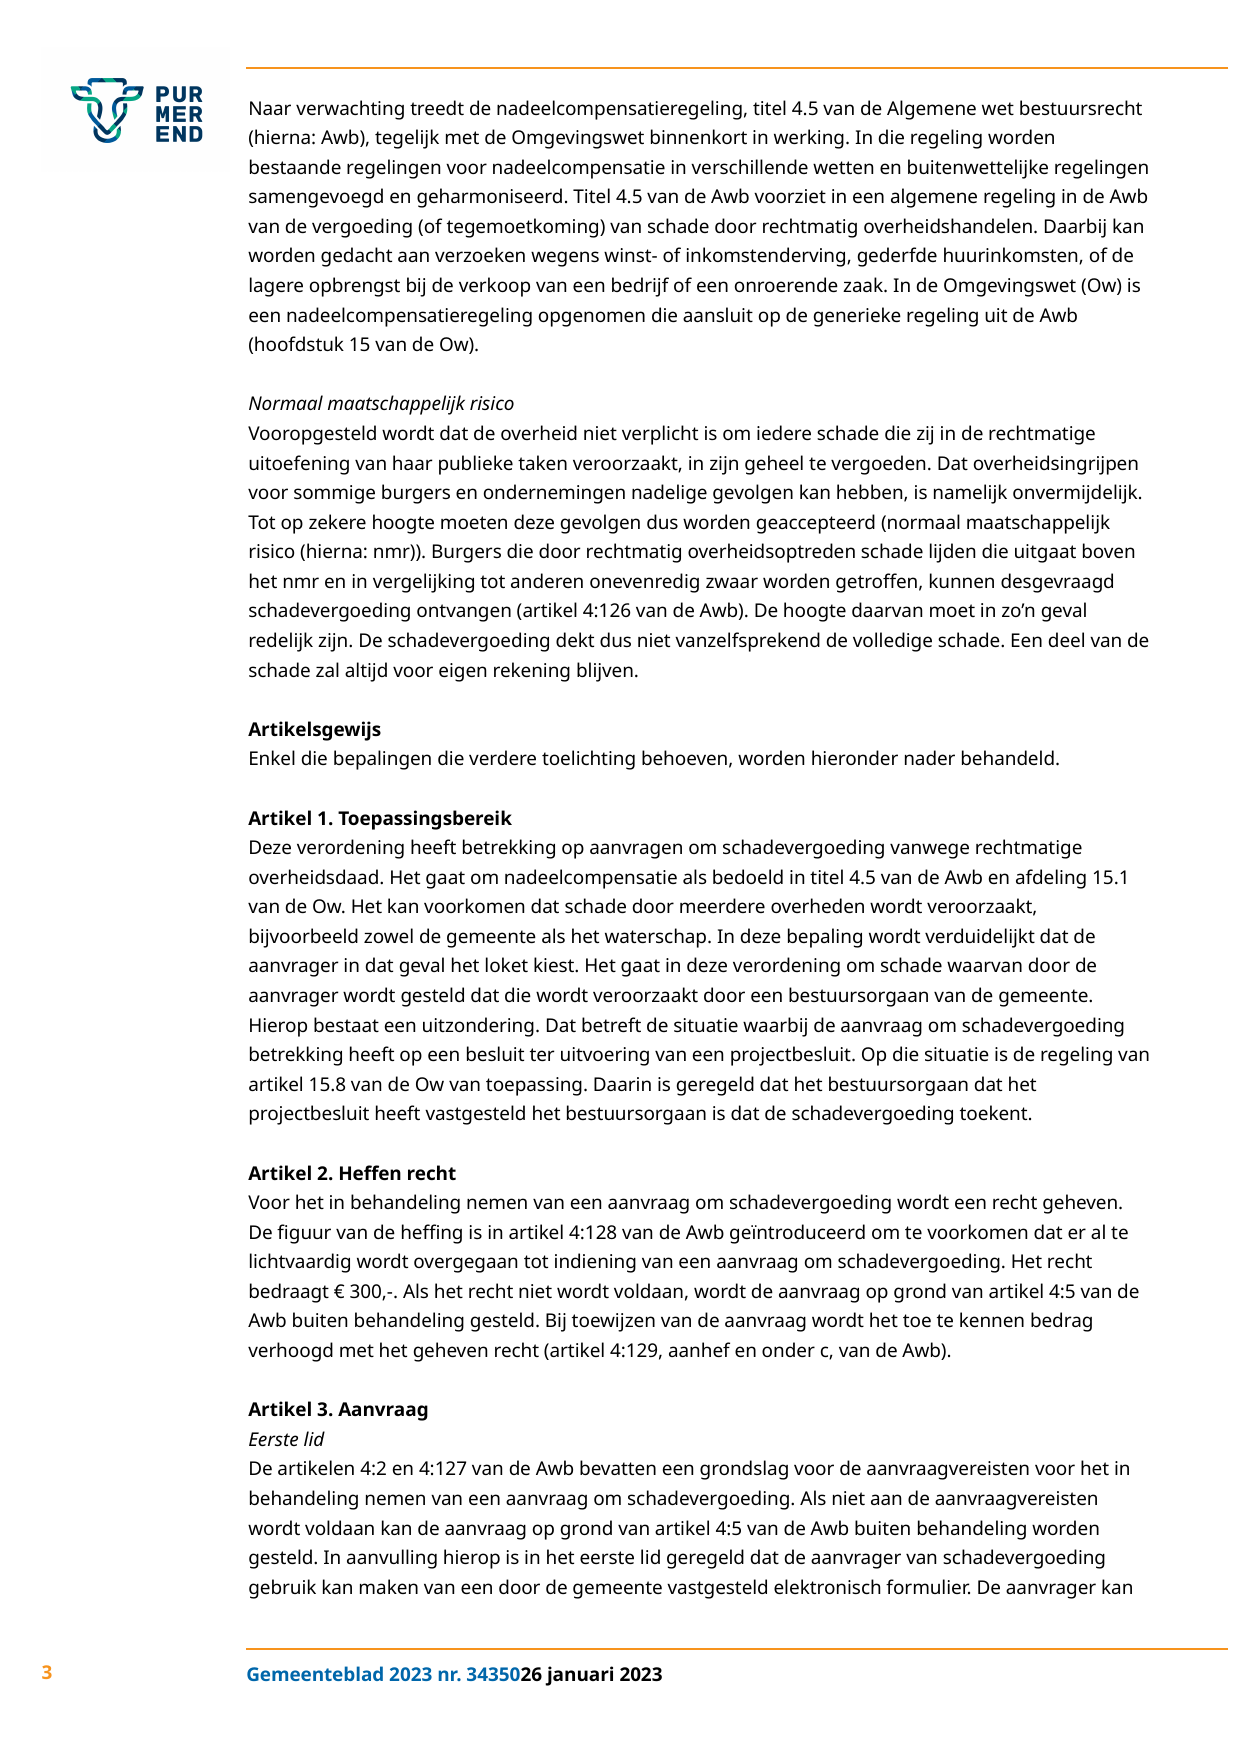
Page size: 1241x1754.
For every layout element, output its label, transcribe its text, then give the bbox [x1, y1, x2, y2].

picture [41, 47, 231, 172]
text Enkel die bepalingen die verdere toelichting behoeven, worden hieronder nader behandeld. [248, 746, 1152, 771]
text Normaal maatschappelijk risico [248, 391, 1152, 416]
text Deze verordening heeft betrekking op aanvragen om schadevergoeding vanwege rechtmatige overheidsdaad. Het gaat om nadeelcompensatie als bedoeld in titel 4.5 van de Awb en afdeling 15.1 van de Ow. Het kan voorkomen dat schade door meerdere overheden wordt veroorzaakt, bijvoorbeeld zowel de gemeente als het waterschap. In deze bepaling wordt verduidelijkt dat de aanvrager in dat geval het loket kiest. Het gaat in deze verordening om schade waarvan door de aanvrager wordt gesteld dat die wordt veroorzaakt door een bestuursorgaan van de gemeente. Hierop bestaat een uitzondering. Dat betreft de situatie waarbij de aanvraag om schadevergoeding betrekking heeft op een besluit ter uitvoering van een projectbesluit. Op die situatie is de regeling van artikel 15.8 van de Ow van toepassing. Daarin is geregeld dat het bestuursorgaan dat het projectbesluit heeft vastgesteld het bestuursorgaan is dat de schadevergoeding toekent. [248, 834, 1152, 1126]
text Eerste lid [248, 1426, 1152, 1452]
text Artikel 2. Heffen recht [248, 1160, 1152, 1186]
text Artikel 1. Toepassingsbereik [248, 805, 1152, 831]
text Vooropgesteld wordt dat de overheid niet verplicht is om iedere schade die zij in de rechtmatige uitoefening van haar publieke taken veroorzaakt, in zijn geheel te vergoeden. Dat overheidsingrijpen voor sommige burgers en ondernemingen nadelige gevolgen kan hebben, is namelijk onvermijdelijk. Tot op zekere hoogte moeten deze gevolgen dus worden geaccepteerd (normaal maatschappelijk risico (hierna: nmr)). Burgers die door rechtmatig overheidsoptreden schade lijden die uitgaat boven het nmr en in vergelijking tot anderen onevenredig zwaar worden getroffen, kunnen desgevraagd schadevergoeding ontvangen (artikel 4:126 van de Awb). De hoogte daarvan moet in zo’n geval redelijk zijn. De schadevergoeding dekt dus niet vanzelfsprekend de volledige schade. Een deel van de schade zal altijd voor eigen rekening blijven. [248, 420, 1152, 683]
text Artikel 3. Aanvraag [248, 1396, 1152, 1422]
text Voor het in behandeling nemen van een aanvraag om schadevergoeding wordt een recht geheven. De figuur van de heffing is in artikel 4:128 van de Awb geïntroduceerd om te voorkomen dat er al te lichtvaardig wordt overgegaan tot indiening van een aanvraag om schadevergoeding. Het recht bedraagt € 300,-. Als het recht niet wordt voldaan, wordt de aanvraag op grond van artikel 4:5 van de Awb buiten behandeling gesteld. Bij toewijzen van de aanvraag wordt het toe te kennen bedrag verhoogd met het geheven recht (artikel 4:129, aanhef en onder c, van de Awb). [248, 1189, 1152, 1363]
text Naar verwachting treedt de nadeelcompensatieregeling, titel 4.5 van de Algemene wet bestuursrecht (hierna: Awb), tegelijk met de Omgevingswet binnenkort in werking. In die regeling worden bestaande regelingen voor nadeelcompensatie in verschillende wetten en buitenwettelijke regelingen samengevoegd en geharmoniseerd. Titel 4.5 van de Awb voorziet in een algemene regeling in de Awb van de vergoeding (of tegemoetkoming) van schade door rechtmatig overheidshandelen. Daarbij kan worden gedacht aan verzoeken wegens winst- of inkomstenderving, gederfde huurinkomsten, of de lagere opbrengst bij de verkoop van een bedrijf of een onroerende zaak. In de Omgevingswet (Ow) is een nadeelcompensatieregeling opgenomen die aansluit op de generieke regeling uit de Awb (hoofdstuk 15 van de Ow). [248, 95, 1152, 357]
text De artikelen 4:2 en 4:127 van de Awb bevatten een grondslag voor de aanvraagvereisten voor het in behandeling nemen van een aanvraag om schadevergoeding. Als niet aan de aanvraagvereisten wordt voldaan kan de aanvraag op grond van artikel 4:5 van de Awb buiten behandeling worden gesteld. In aanvulling hierop is in het eerste lid geregeld dat de aanvrager van schadevergoeding gebruik kan maken van een door de gemeente vastgesteld elektronisch formulier. De aanvrager kan [248, 1456, 1152, 1600]
text Artikelsgewijs [248, 716, 1152, 742]
